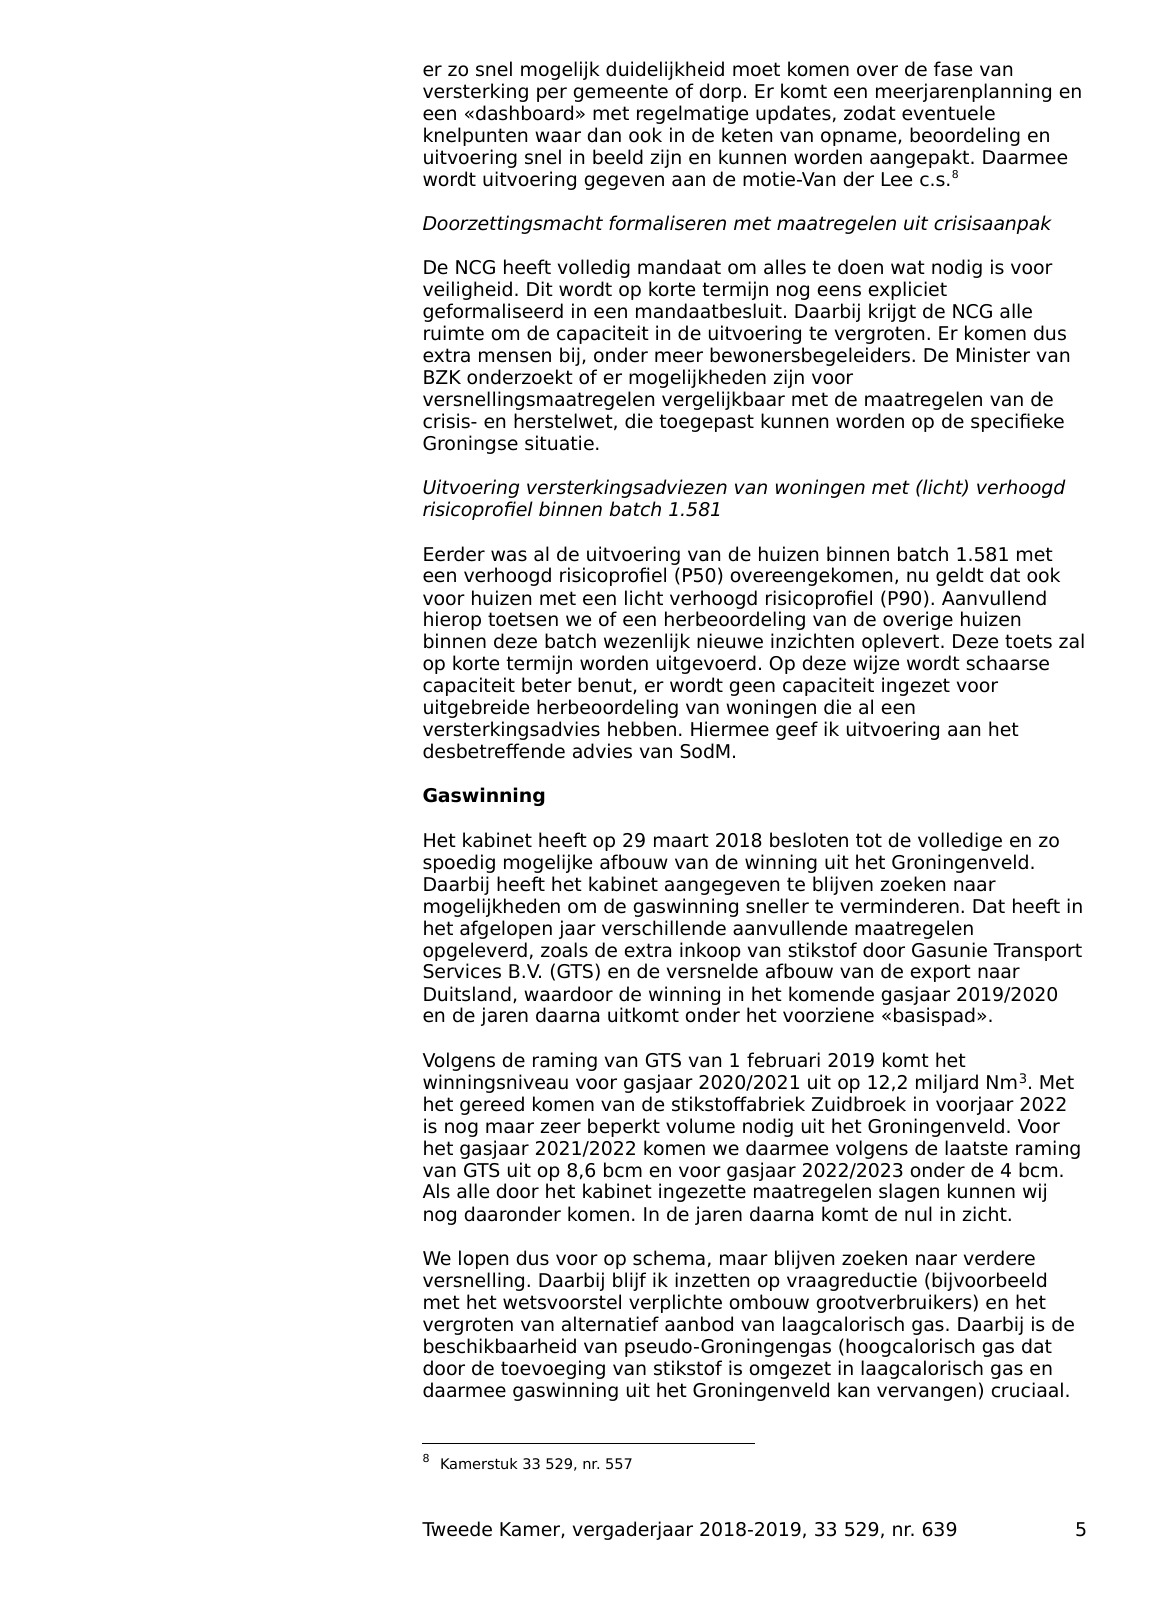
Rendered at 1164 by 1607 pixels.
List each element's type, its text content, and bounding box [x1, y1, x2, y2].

subtitle Doorzettingsmacht formaliseren met maatregelen uit crisisaanpak [422, 213, 1087, 235]
subtitle Uitvoering versterkingsadviezen van woningen met (licht) verhoogd risicoprofiel binnen batch 1.581 [422, 477, 1087, 521]
text Het kabinet heeft op 29 maart 2018 besloten tot de volledige en zo spoedig mogelijke afbouw van de winning uit het Groningenveld. Daarbij heeft het kabinet aangegeven te blijven zoeken naar mogelijkheden om de gaswinning sneller te verminderen. Dat heeft in het afgelopen jaar verschillende aanvullende maatregelen opgeleverd, zoals de extra inkoop van stikstof door Gasunie Transport Services B.V. (GTS) en de versnelde afbouw van de export naar Duitsland, waardoor de winning in het komende gasjaar 2019/2020 en de jaren daarna uitkomt onder het voorziene «basispad». [422, 829, 1087, 1027]
text We lopen dus voor op schema, maar blijven zoeken naar verdere versnelling. Daarbij blijf ik inzetten op vraagreductie (bijvoorbeeld met het wetsvoorstel verplichte ombouw grootverbruikers) en het vergroten van alternatief aanbod van laagcalorisch gas. Daarbij is de beschikbaarheid van pseudo-Groningengas (hoogcalorisch gas dat door de toevoeging van stikstof is omgezet in laagcalorisch gas en daarmee gaswinning uit het Groningenveld kan vervangen) cruciaal. [422, 1248, 1087, 1401]
text Eerder was al de uitvoering van de huizen binnen batch 1.581 met een verhoogd risicoprofiel (P50) overeengekomen, nu geldt dat ook voor huizen met een licht verhoogd risicoprofiel (P90). Aanvullend hierop toetsen we of een herbeoordeling van de overige huizen binnen deze batch wezenlijk nieuwe inzichten oplevert. Deze toets zal op korte termijn worden uitgevoerd. Op deze wijze wordt schaarse capaciteit beter benut, er wordt geen capaciteit ingezet voor uitgebreide herbeoordeling van woningen die al een versterkingsadvies hebben. Hiermee geef ik uitvoering aan het desbetreffende advies van SodM. [422, 543, 1087, 763]
text Volgens de raming van GTS van 1 februari 2019 komt het winningsniveau voor gasjaar 2020/2021 uit op 12,2 miljard Nm3. Met het gereed komen van de stikstoffabriek Zuidbroek in voorjaar 2022 is nog maar zeer beperkt volume nodig uit het Groningenveld. Voor het gasjaar 2021/2022 komen we daarmee volgens de laatste raming van GTS uit op 8,6 bcm en voor gasjaar 2022/2023 onder de 4 bcm. Als alle door het kabinet ingezette maatregelen slagen kunnen wij nog daaronder komen. In de jaren daarna komt de nul in zicht. [422, 1049, 1087, 1225]
text er zo snel mogelijk duidelijkheid moet komen over de fase van versterking per gemeente of dorp. Er komt een meerjarenplanning en een «dashboard» met regelmatige updates, zodat eventuele knelpunten waar dan ook in de keten van opname, beoordeling en uitvoering snel in beeld zijn en kunnen worden aangepakt. Daarmee wordt uitvoering gegeven aan de motie-Van der Lee c.s. [422, 59, 1087, 191]
text Kamerstuk 33 529, nr. 557 [422, 1452, 1087, 1474]
subtitle Gaswinning [422, 785, 1087, 807]
text De NCG heeft volledig mandaat om alles te doen wat nodig is voor veiligheid. Dit wordt op korte termijn nog eens expliciet geformaliseerd in een mandaatbesluit. Daarbij krijgt de NCG alle ruimte om de capaciteit in de uitvoering te vergroten. Er komen dus extra mensen bij, onder meer bewonersbegeleiders. De Minister van BZK onderzoekt of er mogelijkheden zijn voor versnellingsmaatregelen vergelijkbaar met de maatregelen van de crisis- en herstelwet, die toegepast kunnen worden op de specifieke Groningse situatie. [422, 257, 1087, 455]
